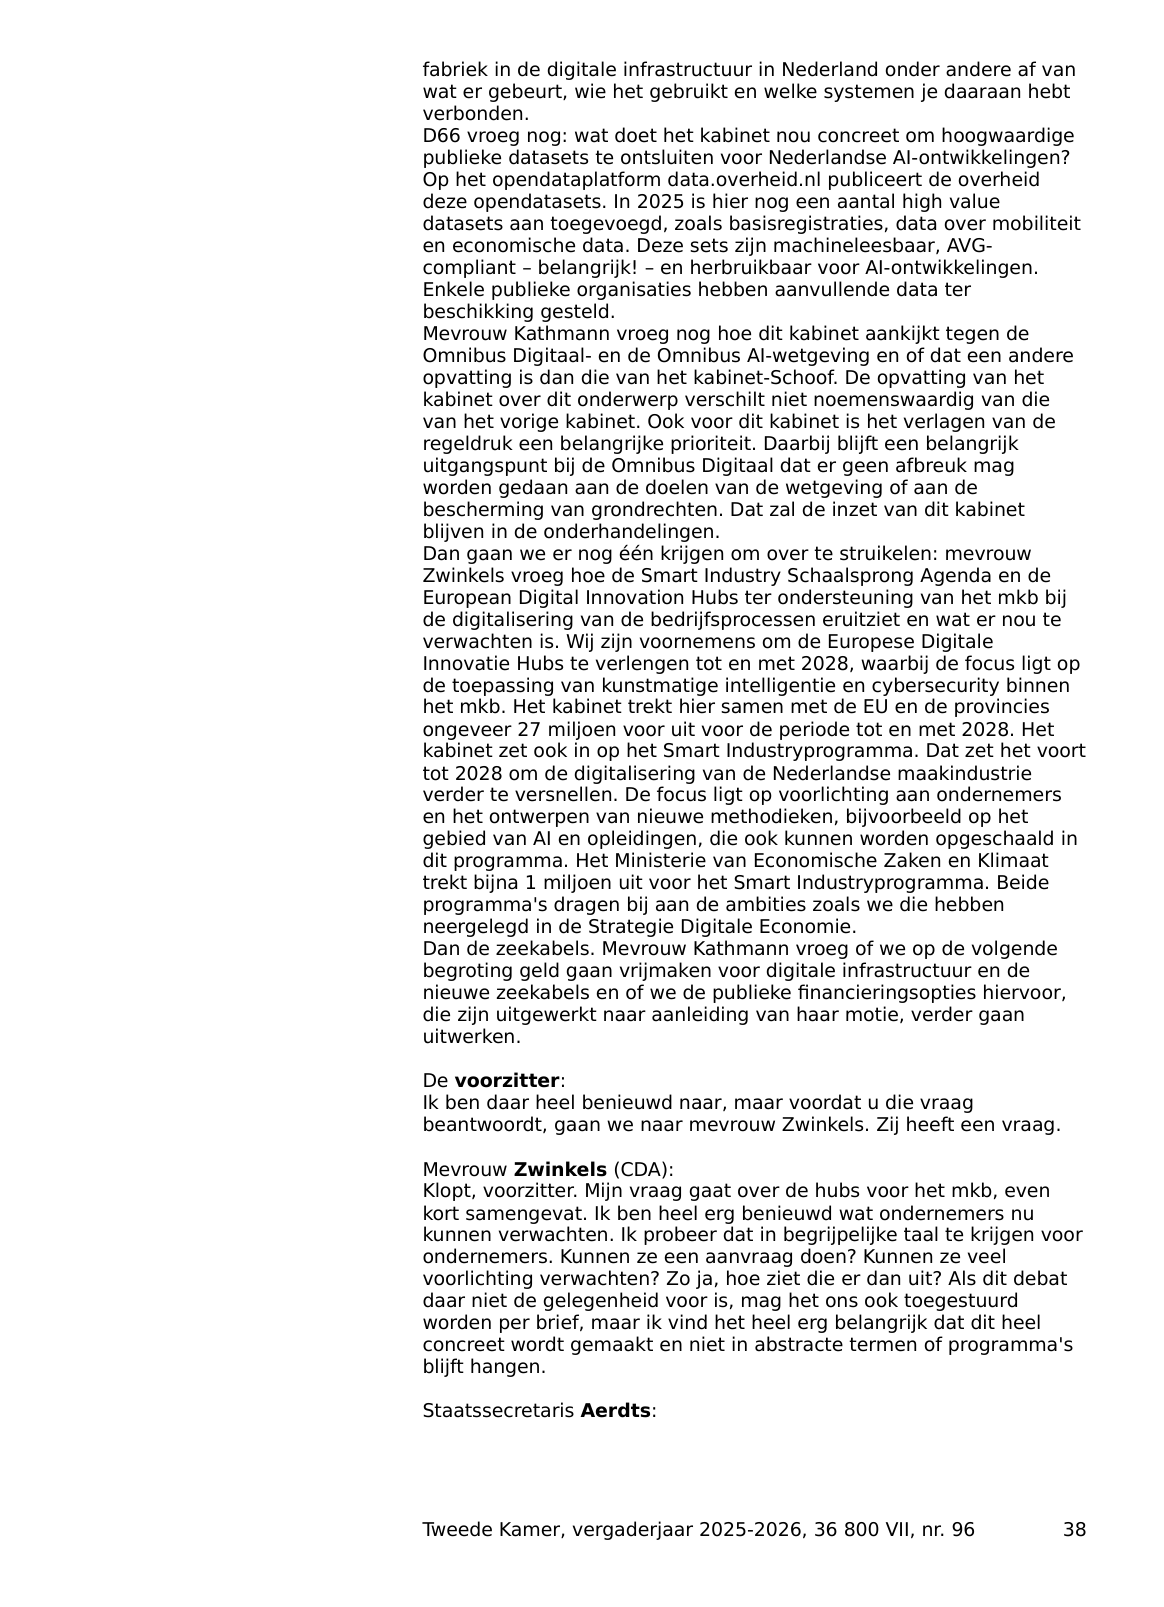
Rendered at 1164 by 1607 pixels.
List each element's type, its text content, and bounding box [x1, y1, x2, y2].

text Mevrouw Kathmann vroeg nog hoe dit kabinet aankijkt tegen de Omnibus Digitaal- en de Omnibus AI-wetgeving en of dat een andere opvatting is dan die van het kabinet-Schoof. De opvatting van het kabinet over dit onderwerp verschilt niet noemenswaardig van die van het vorige kabinet. Ook voor dit kabinet is het verlagen van de regeldruk een belangrijke prioriteit. Daarbij blijft een belangrijk uitgangspunt bij de Omnibus Digitaal dat er geen afbreuk mag worden gedaan aan de doelen van de wetgeving of aan de bescherming van grondrechten. Dat zal de inzet van dit kabinet blijven in de onderhandelingen. [422, 323, 1087, 543]
text D66 vroeg nog: wat doet het kabinet nou concreet om hoogwaardige publieke datasets te ontsluiten voor Nederlandse AI-ontwikkelingen? Op het opendataplatform data.overheid.nl publiceert de overheid deze opendatasets. In 2025 is hier nog een aantal high value datasets aan toegevoegd, zoals basisregistraties, data over mobiliteit en economische data. Deze sets zijn machineleesbaar, AVG-compliant – belangrijk! – en herbruikbaar voor AI-ontwikkelingen. Enkele publieke organisaties hebben aanvullende data ter beschikking gesteld. [422, 125, 1087, 323]
text Dan gaan we er nog één krijgen om over te struikelen: mevrouw Zwinkels vroeg hoe de Smart Industry Schaalsprong Agenda en de European Digital Innovation Hubs ter ondersteuning van het mkb bij de digitalisering van de bedrijfsprocessen eruitziet en wat er nou te verwachten is. Wij zijn voornemens om de Europese Digitale Innovatie Hubs te verlengen tot en met 2028, waarbij de focus ligt op de toepassing van kunstmatige intelligentie en cybersecurity binnen het mkb. Het kabinet trekt hier samen met de EU en de provincies ongeveer 27 miljoen voor uit voor de periode tot en met 2028. Het kabinet zet ook in op het Smart Industryprogramma. Dat zet het voort tot 2028 om de digitalisering van de Nederlandse maakindustrie verder te versnellen. De focus ligt op voorlichting aan ondernemers en het ontwerpen van nieuwe methodieken, bijvoorbeeld op het gebied van AI en opleidingen, die ook kunnen worden opgeschaald in dit programma. Het Ministerie van Economische Zaken en Klimaat trekt bijna 1 miljoen uit voor het Smart Industryprogramma. Beide programma's dragen bij aan de ambities zoals we die hebben neergelegd in de Strategie Digitale Economie. [422, 543, 1087, 938]
text Klopt, voorzitter. Mijn vraag gaat over de hubs voor het mkb, even kort samengevat. Ik ben heel erg benieuwd wat ondernemers nu kunnen verwachten. Ik probeer dat in begrijpelijke taal te krijgen voor ondernemers. Kunnen ze een aanvraag doen? Kunnen ze veel voorlichting verwachten? Zo ja, hoe ziet die er dan uit? Als dit debat daar niet de gelegenheid voor is, mag het ons ook toegestuurd worden per brief, maar ik vind het heel erg belangrijk dat dit heel concreet wordt gemaakt en niet in abstracte termen of programma's blijft hangen. [422, 1180, 1087, 1378]
text Staatssecretaris Aerdts: [422, 1400, 1087, 1422]
text Ik ben daar heel benieuwd naar, maar voordat u die vraag beantwoordt, gaan we naar mevrouw Zwinkels. Zij heeft een vraag. [422, 1092, 1087, 1136]
text De voorzitter: [422, 1070, 1087, 1092]
text Dan de zeekabels. Mevrouw Kathmann vroeg of we op de volgende begroting geld gaan vrijmaken voor digitale infrastructuur en de nieuwe zeekabels en of we de publieke financieringsopties hiervoor, die zijn uitgewerkt naar aanleiding van haar motie, verder gaan uitwerken. [422, 938, 1087, 1048]
text Mevrouw Zwinkels (CDA): [422, 1158, 1087, 1180]
text fabriek in de digitale infrastructuur in Nederland onder andere af van wat er gebeurt, wie het gebruikt en welke systemen je daaraan hebt verbonden. [422, 59, 1087, 125]
